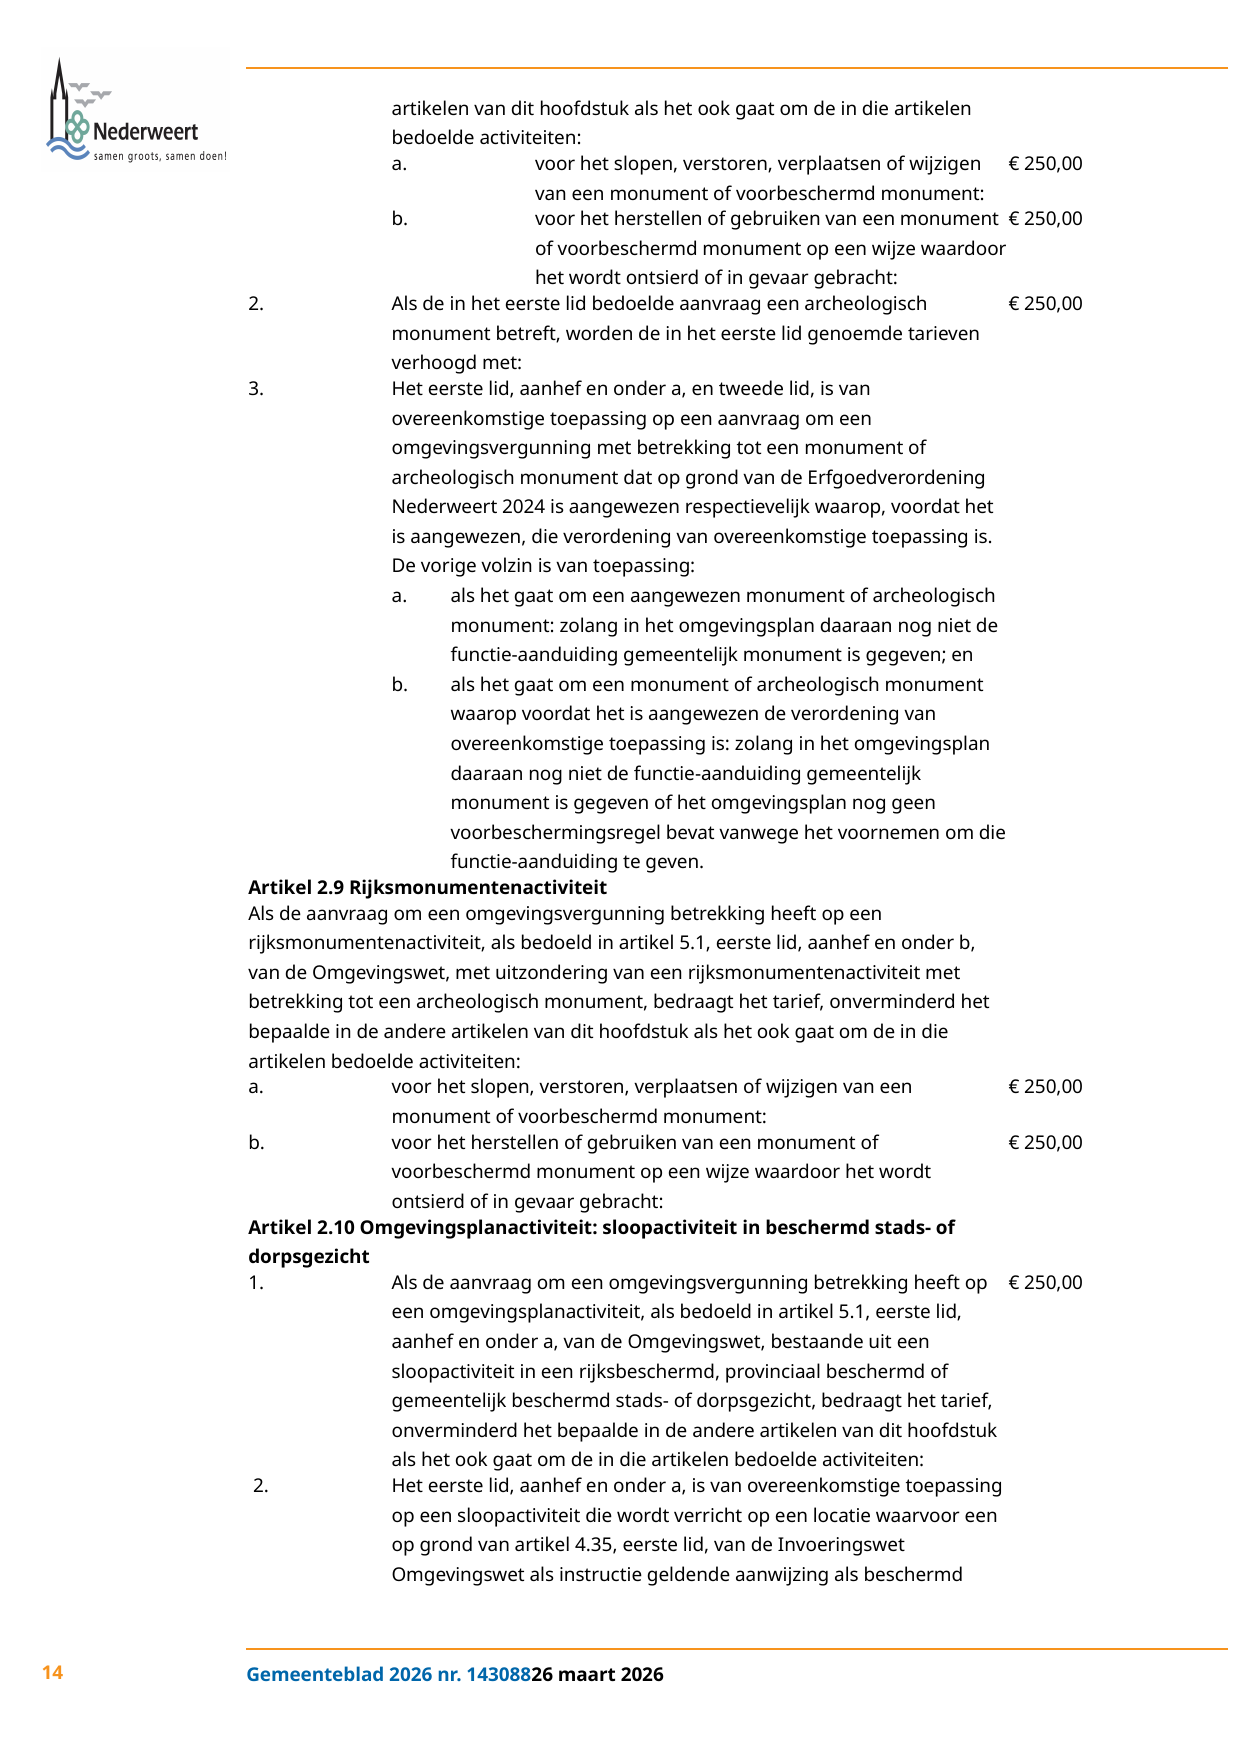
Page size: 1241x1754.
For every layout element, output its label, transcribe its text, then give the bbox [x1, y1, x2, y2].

table_cell € 250,00 [1008, 1074, 1152, 1129]
table_cell a. [391, 150, 535, 205]
picture [41, 47, 231, 172]
table_cell [1008, 874, 1152, 900]
table_cell voor het herstellen of gebruiken van een monument of voorbeschermd monument op een wijze waardoor het wordt ontsierd of in gevaar gebracht: [391, 1129, 1008, 1214]
table_cell Artikel 2.9 Rijksmonumentenactiviteit [248, 874, 1008, 900]
table_cell [248, 95, 391, 150]
table_cell artikelen van dit hoofdstuk als het ook gaat om de in die artikelen bedoelde activiteiten: [391, 95, 1008, 150]
table_cell Artikel 2.10 Omgevingsplanactiviteit: sloopactiviteit in beschermd stads- of dorpsgezicht [248, 1214, 1008, 1269]
table_cell € 250,00 [1008, 1129, 1152, 1214]
table_cell voor het slopen, verstoren, verplaatsen of wijzigen van een monument of voorbeschermd monument: [535, 150, 1008, 205]
table_cell 2. [248, 290, 391, 375]
table_cell voor het herstellen of gebruiken van een monument of voorbeschermd monument op een wijze waardoor het wordt ontsierd of in gevaar gebracht: [535, 205, 1008, 290]
table_cell € 250,00 [1008, 205, 1152, 290]
table_cell € 250,00 [1008, 1269, 1152, 1472]
table_cell [1008, 95, 1152, 150]
table_cell [1008, 1214, 1152, 1269]
table_cell [248, 150, 391, 205]
table_cell Het eerste lid, aanhef en onder a, is van overeenkomstige toepassing op een sloopactiviteit die wordt verricht op een locatie waarvoor een op grond van artikel 4.35, eerste lid, van de Invoeringswet Omgevingswet als instructie geldende aanwijzing als beschermd [391, 1473, 1008, 1587]
table_cell b. [248, 1129, 391, 1214]
table_cell 1. [248, 1269, 391, 1472]
table_cell Het eerste lid, aanhef en onder a, en tweede lid, is van overeenkomstige toepassing op een aanvraag om een omgevingsvergunning met betrekking tot een monument of archeologisch monument dat op grond van de Erfgoedverordening Nederweert 2024 is aangewezen respectievelijk waarop, voordat het is aangewezen, die verordening van overeenkomstige toepassing is. De vorige volzin is van toepassing: als het gaat om een aangewezen monument of archeologisch monument: zolang in het omgevingsplan daaraan nog niet de functie-aanduiding gemeentelijk monument is gegeven; en als het gaat om een monument of archeologisch monument waarop voordat het is aangewezen de verordening van overeenkomstige toepassing is: zolang in het omgevingsplan daaraan nog niet de functie-aanduiding gemeentelijk monument is gegeven of het omgevingsplan nog geen voorbeschermingsregel bevat vanwege het voornemen om die functie-aanduiding te geven. [391, 375, 1008, 874]
table_cell 3. [248, 375, 391, 874]
table_cell Als de aanvraag om een omgevingsvergunning betrekking heeft op een omgevingsplanactiviteit, als bedoeld in artikel 5.1, eerste lid, aanhef en onder a, van de Omgevingswet, bestaande uit een sloopactiviteit in een rijksbeschermd, provinciaal beschermd of gemeentelijk beschermd stads- of dorpsgezicht, bedraagt het tarief, onverminderd het bepaalde in de andere artikelen van dit hoofdstuk als het ook gaat om de in die artikelen bedoelde activiteiten: [391, 1269, 1008, 1472]
table_cell [1008, 1473, 1152, 1587]
table_cell Als de aanvraag om een omgevingsvergunning betrekking heeft op een rijksmonumentenactiviteit, als bedoeld in artikel 5.1, eerste lid, aanhef en onder b, van de Omgevingswet, met uitzondering van een rijksmonumentenactiviteit met betrekking tot een archeologisch monument, bedraagt het tarief, onverminderd het bepaalde in de andere artikelen van dit hoofdstuk als het ook gaat om de in die artikelen bedoelde activiteiten: [248, 900, 1008, 1074]
table_cell Als de in het eerste lid bedoelde aanvraag een archeologisch monument betreft, worden de in het eerste lid genoemde tarieven verhoogd met: [391, 290, 1008, 375]
table_cell [1008, 900, 1152, 1074]
table_cell voor het slopen, verstoren, verplaatsen of wijzigen van een monument of voorbeschermd monument: [391, 1074, 1008, 1129]
table_cell b. [391, 205, 535, 290]
table_cell € 250,00 [1008, 290, 1152, 375]
table_cell a. [248, 1074, 391, 1129]
table_cell € 250,00 [1008, 150, 1152, 205]
table_cell [1008, 375, 1152, 874]
table_cell 2. [248, 1473, 391, 1587]
table_cell [248, 205, 391, 290]
